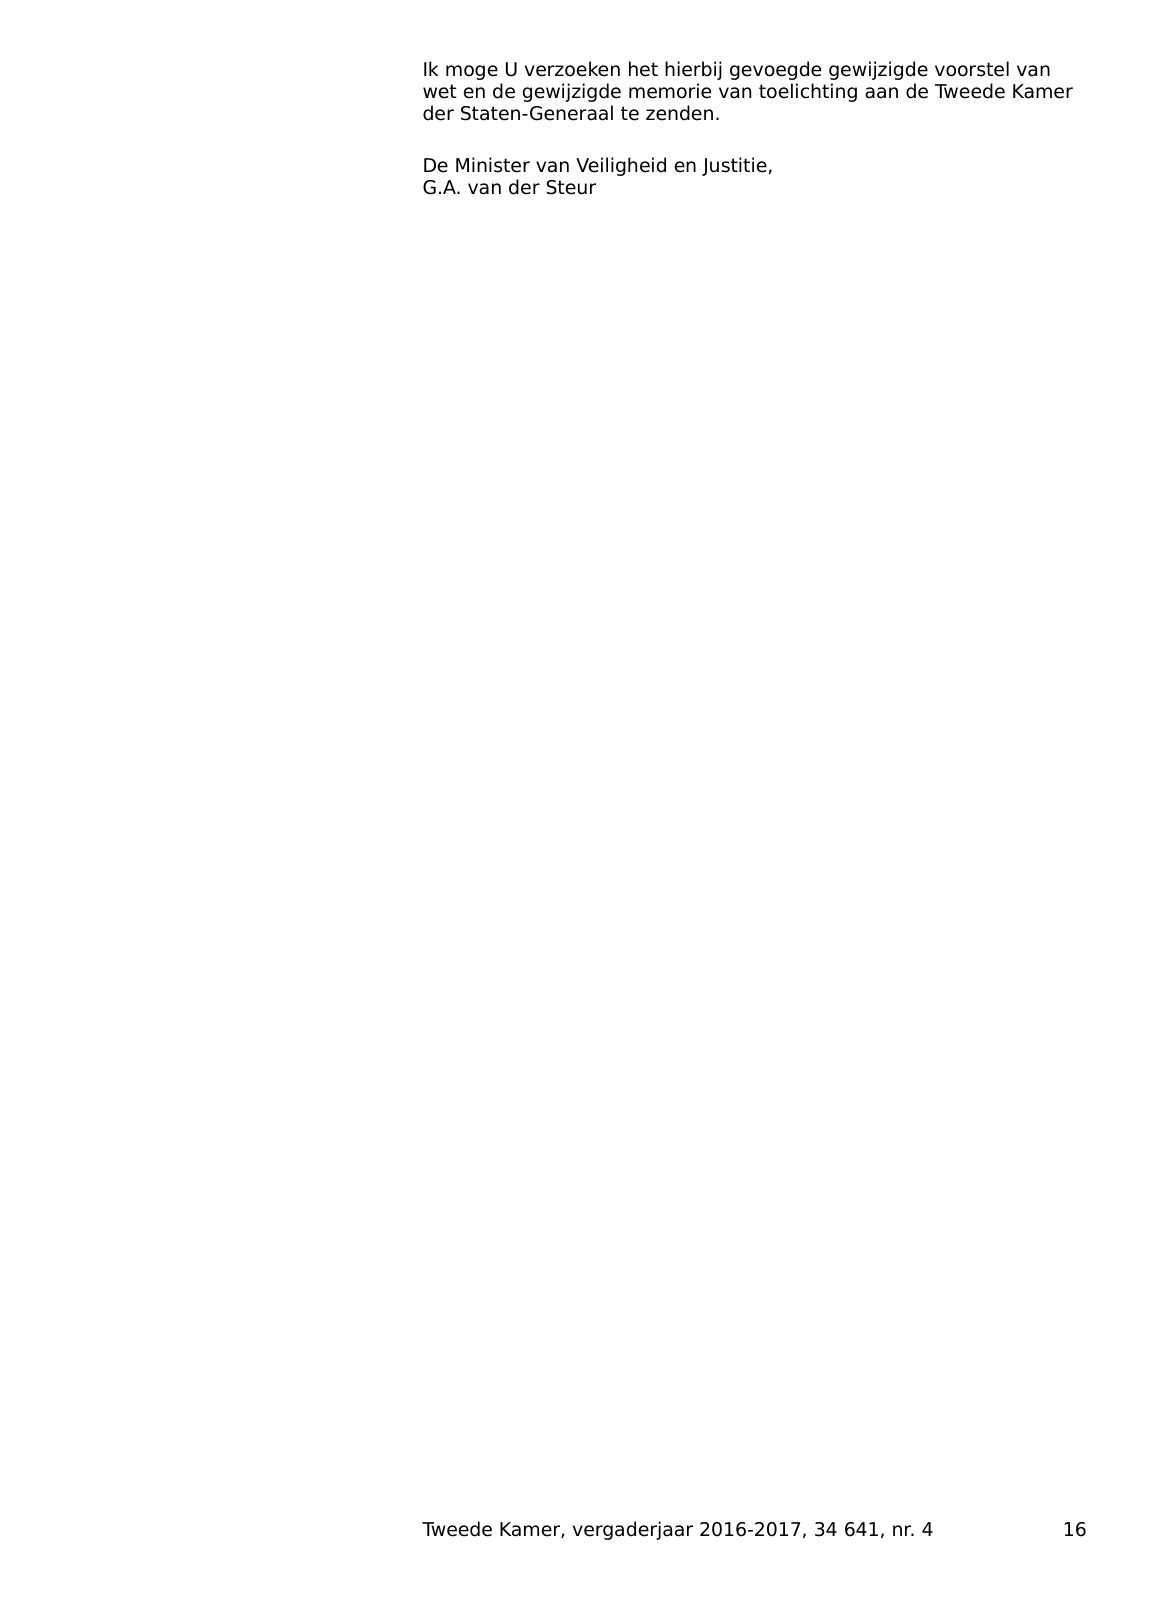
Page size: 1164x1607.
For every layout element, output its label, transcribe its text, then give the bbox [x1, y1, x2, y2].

text Ik moge U verzoeken het hierbij gevoegde gewijzigde voorstel van wet en de gewijzigde memorie van toelichting aan de Tweede Kamer der Staten-Generaal te zenden. [422, 59, 1087, 125]
text De Minister van Veiligheid en Justitie, G.A. van der Steur [422, 155, 1087, 199]
